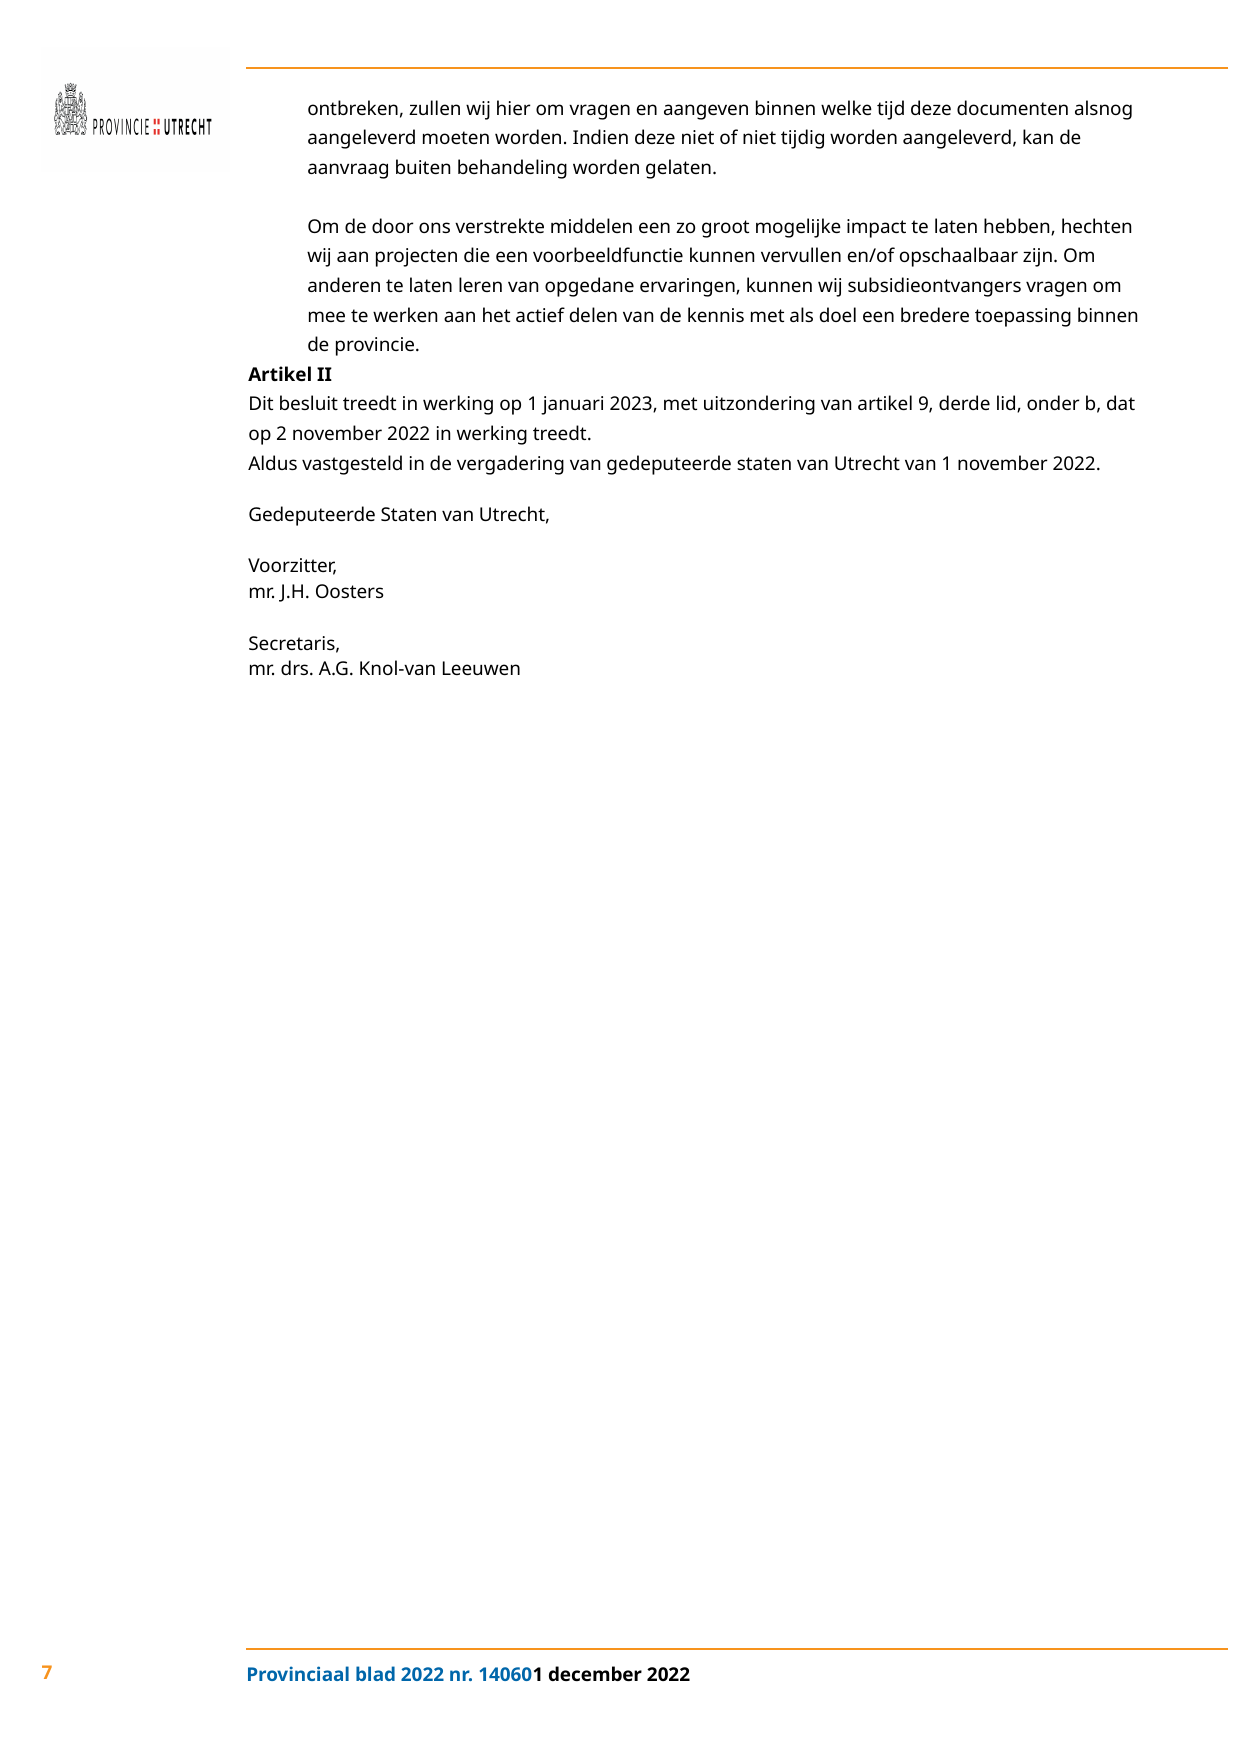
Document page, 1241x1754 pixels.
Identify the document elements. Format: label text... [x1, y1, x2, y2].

text Gedeputeerde Staten van Utrecht, [248, 501, 1152, 527]
text mr. J.H. Oosters [248, 578, 1152, 604]
text Artikel II [248, 361, 1152, 387]
list ontbreken, zullen wij hier om vragen en aangeven binnen welke tijd deze documenten alsnog aangeleverd moeten worden. Indien deze niet of niet tijdig worden aangeleverd, kan de aanvraag buiten behandeling worden gelaten. [248, 95, 1152, 180]
text Dit besluit treedt in werking op 1 januari 2023, met uitzondering van artikel 9, derde lid, onder b, dat op 2 november 2022 in werking treedt. [248, 391, 1152, 446]
text mr. drs. A.G. Knol-van Leeuwen [248, 656, 1152, 681]
text Aldus vastgesteld in de vergadering van gedeputeerde staten van Utrecht van 1 november 2022. [248, 450, 1152, 476]
text Secretaris, [248, 630, 1152, 656]
text Voorzitter, [248, 553, 1152, 578]
picture [41, 47, 231, 172]
list Om de door ons verstrekte middelen een zo groot mogelijke impact te laten hebben, hechten wij aan projecten die een voorbeeldfunctie kunnen vervullen en/of opschaalbaar zijn. Om anderen te laten leren van opgedane ervaringen, kunnen wij subsidieontvangers vragen om mee te werken aan het actief delen van de kennis met als doel een bredere toepassing binnen de provincie. [248, 213, 1152, 357]
